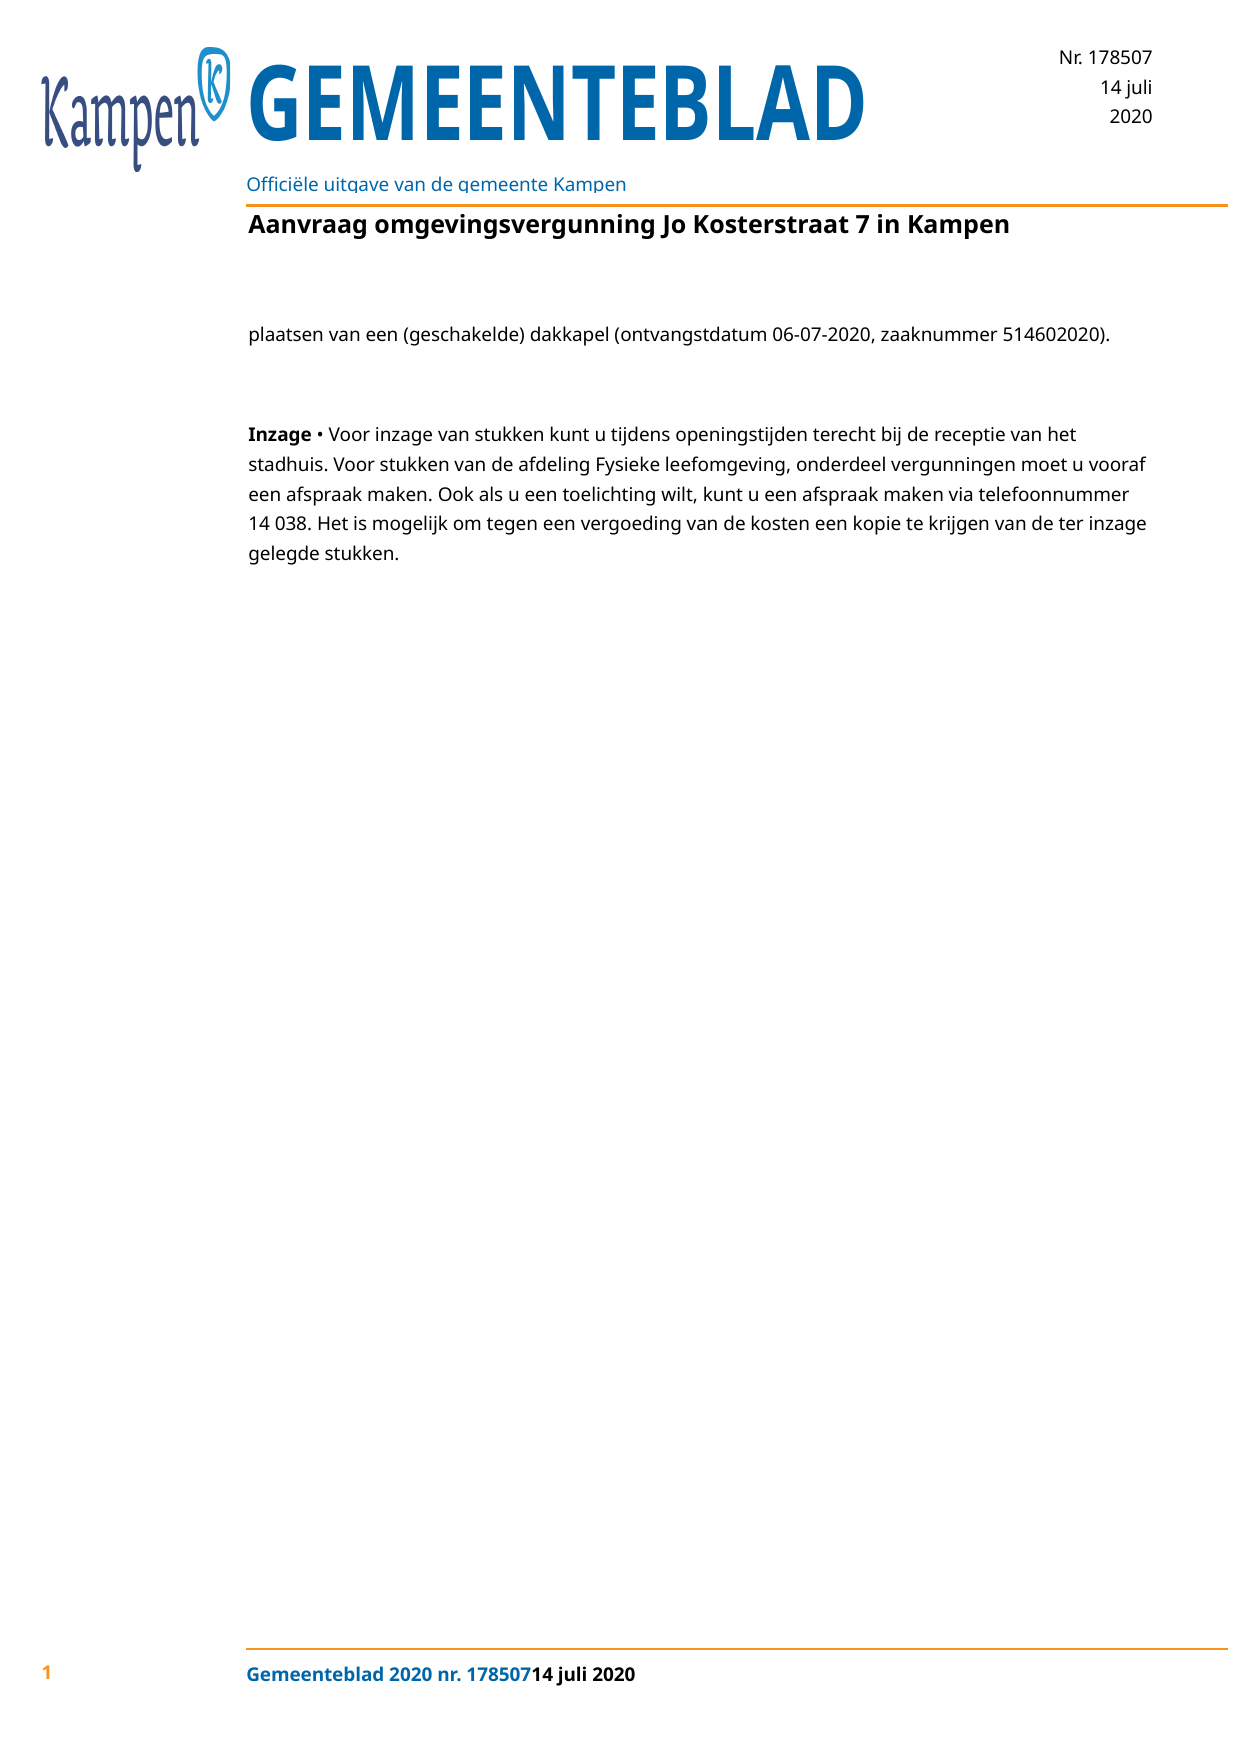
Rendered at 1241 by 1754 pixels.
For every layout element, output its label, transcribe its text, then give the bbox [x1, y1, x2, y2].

text Inzage • Voor inzage van stukken kunt u tijdens openingstijden terecht bij de receptie van het stadhuis. Voor stukken van de afdeling Fysieke leefomgeving, onderdeel vergunningen moet u vooraf een afspraak maken. Ook als u een toelichting wilt, kunt u een afspraak maken via telefoonnummer 14 038. Het is mogelijk om tegen een vergoeding van de kosten een kopie te krijgen van de ter inzage gelegde stukken. [248, 422, 1152, 566]
picture [41, 47, 231, 172]
text plaatsen van een (geschakelde) dakkapel (ontvangstdatum 06-07-2020, zaaknummer 514602020). [248, 321, 1152, 346]
text Aanvraag omgevingsvergunning Jo Kosterstraat 7 in Kampen [248, 207, 1152, 241]
